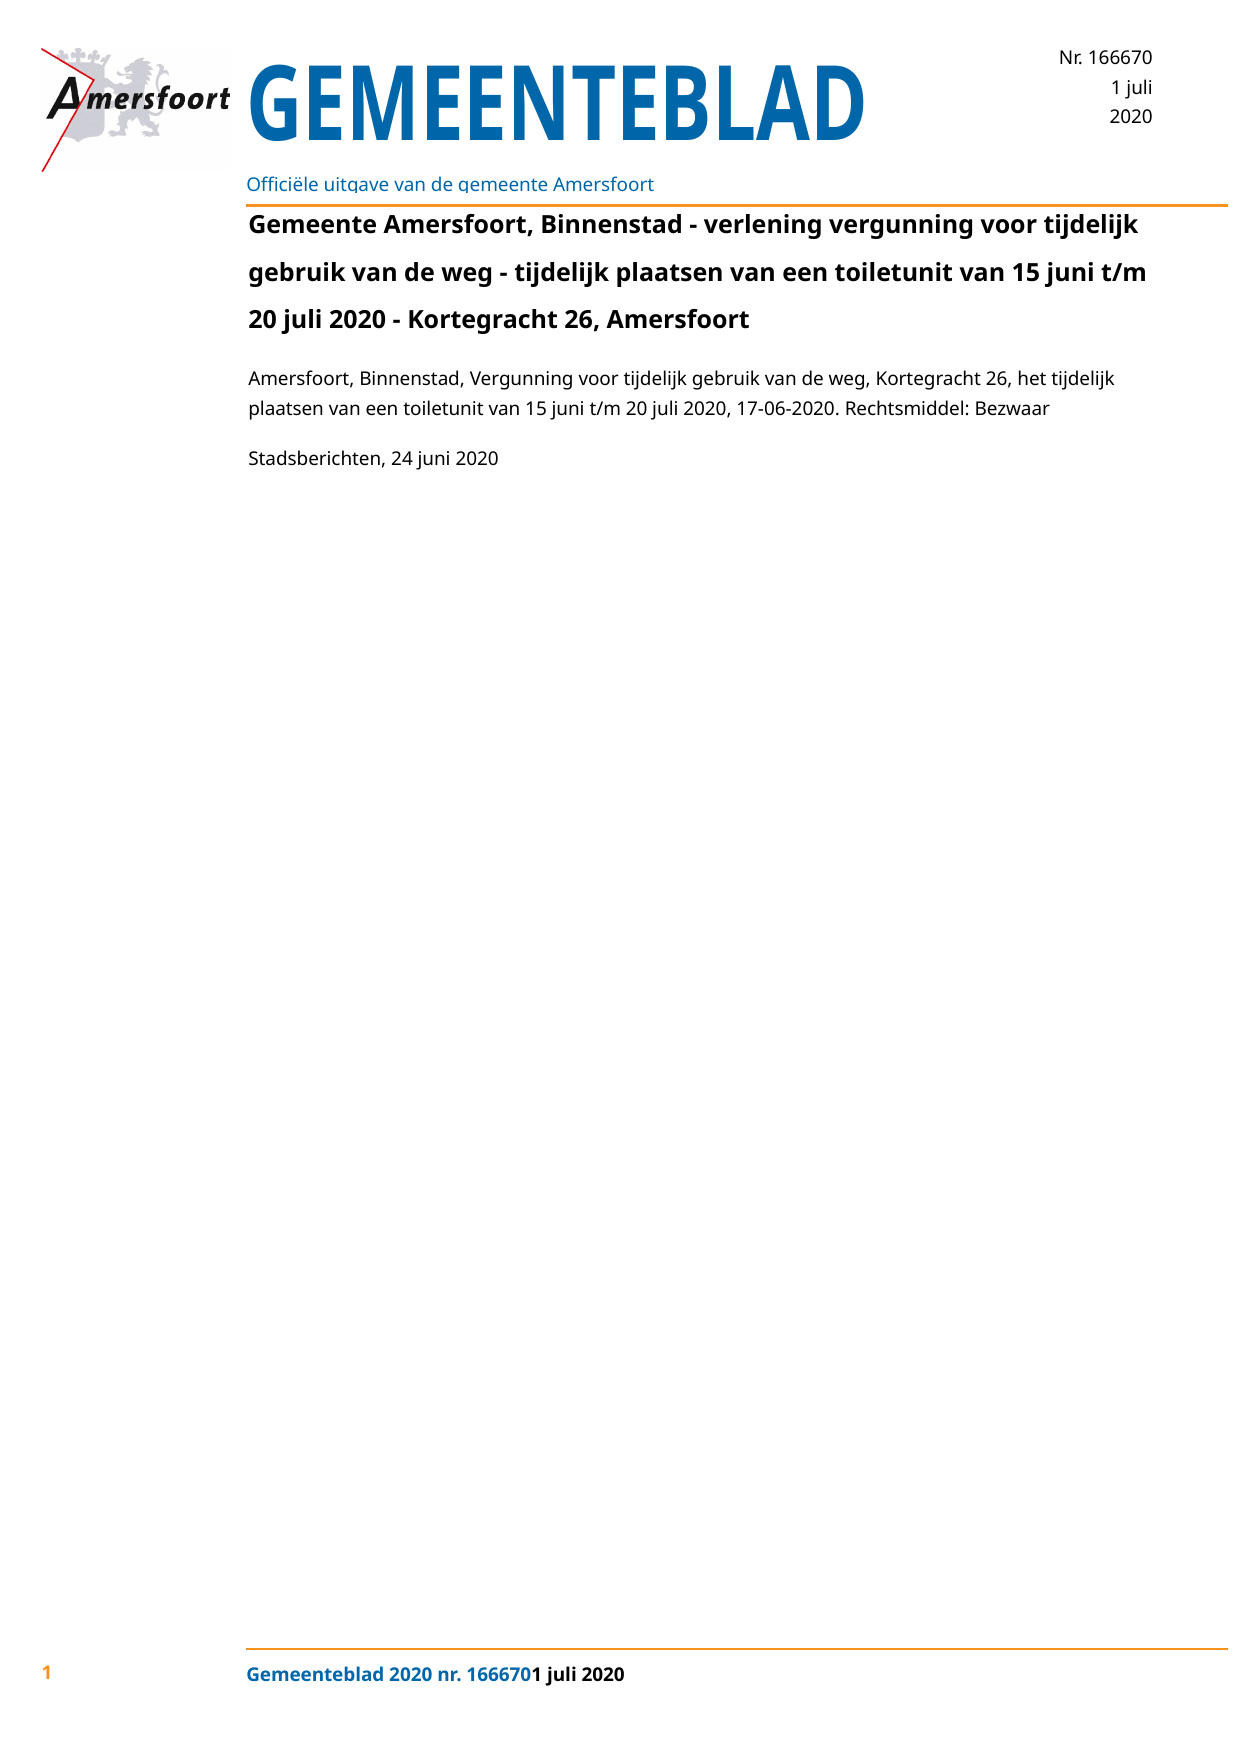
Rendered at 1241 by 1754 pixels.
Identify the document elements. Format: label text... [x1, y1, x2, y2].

text Amersfoort, Binnenstad, Vergunning voor tijdelijk gebruik van de weg, Kortegracht 26, het tijdelijk plaatsen van een toiletunit van 15 juni t/m 20 juli 2020, 17-06-2020. Rechtsmiddel: Bezwaar [248, 366, 1152, 421]
text Stadsberichten, 24 juni 2020 [248, 446, 1152, 471]
text Gemeente Amersfoort, Binnenstad - verlening vergunning voor tijdelijk gebruik van de weg - tijdelijk plaatsen van een toiletunit van 15 juni t/m 20 juli 2020 - Kortegracht 26, Amersfoort [248, 207, 1152, 336]
picture [41, 47, 231, 172]
